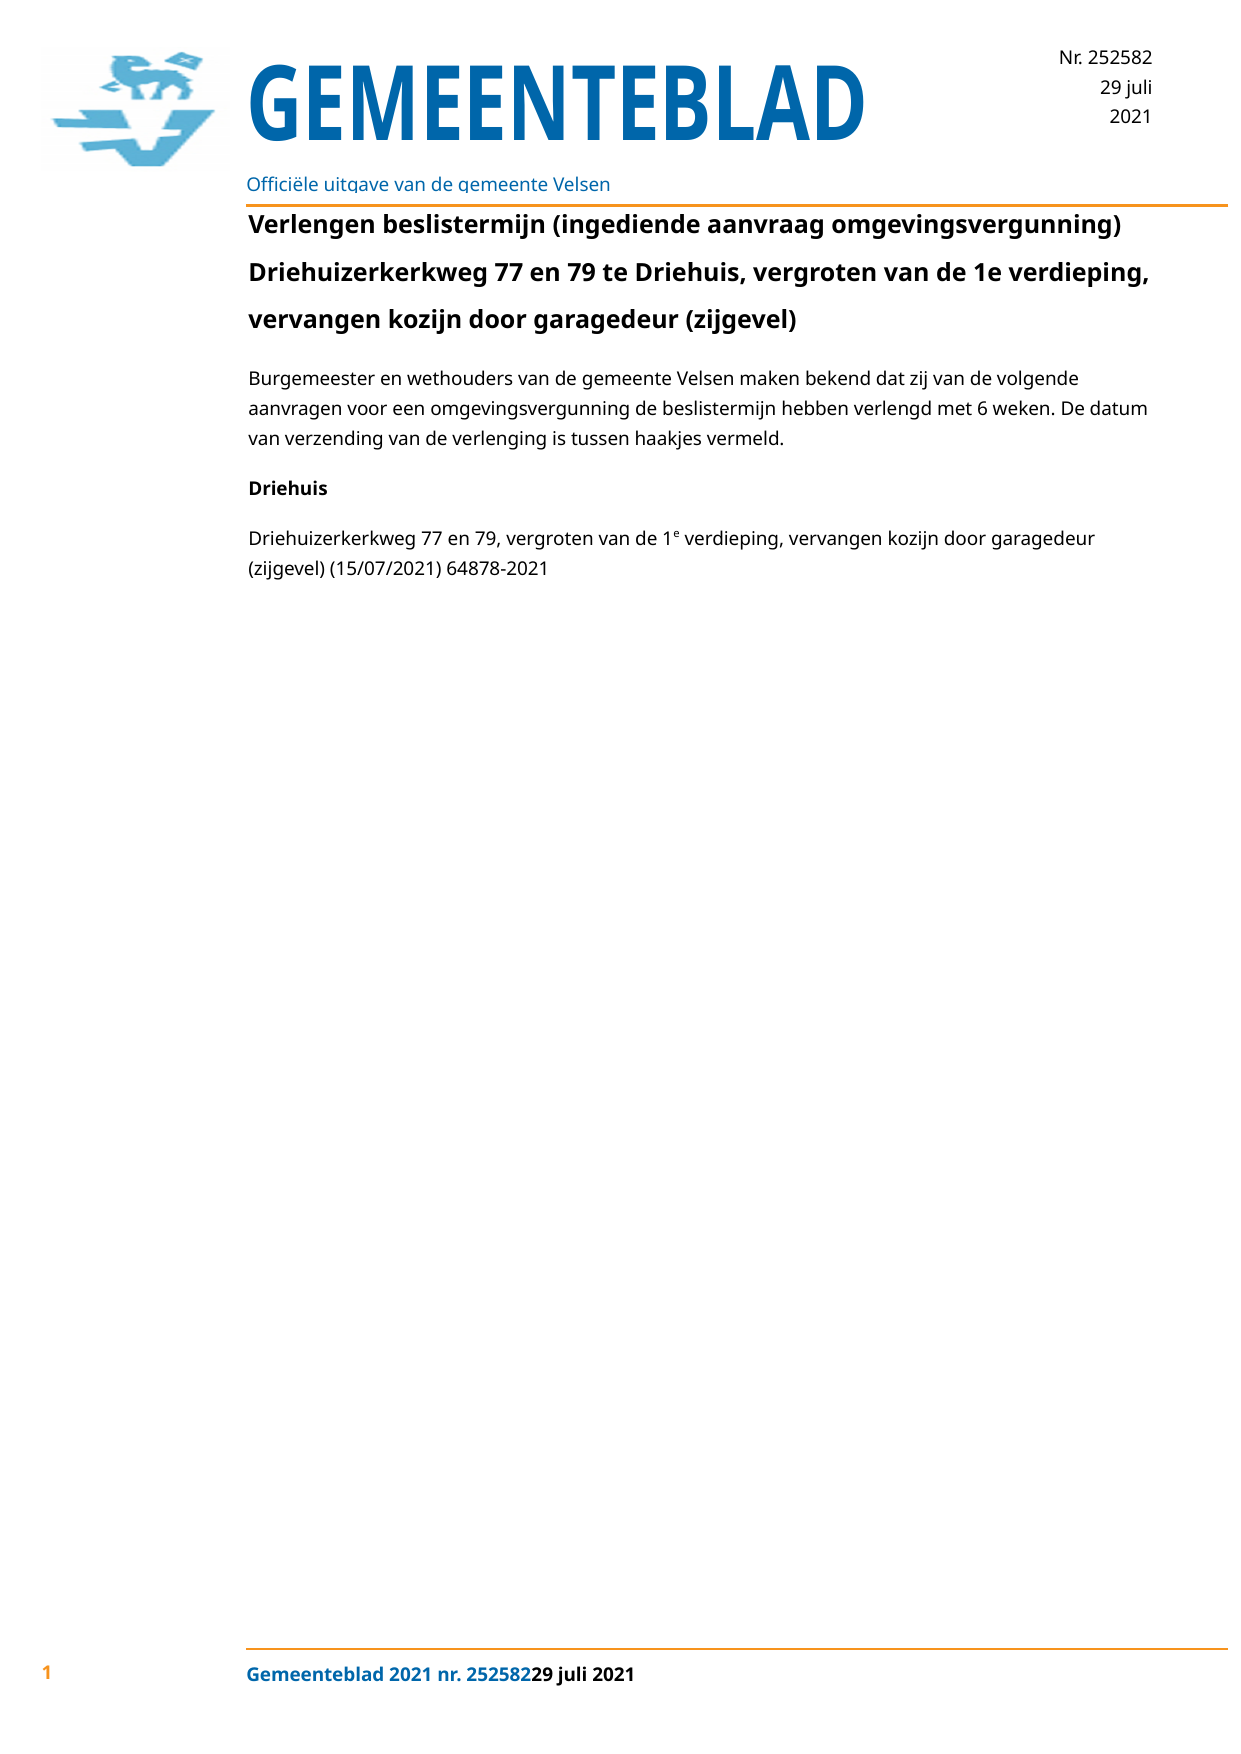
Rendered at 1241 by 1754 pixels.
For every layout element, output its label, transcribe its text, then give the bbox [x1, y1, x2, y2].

text Driehuizerkerkweg 77 en 79, vergroten van de 1e verdieping, vervangen kozijn door garagedeur (zijgevel) (15/07/2021) 64878-2021 [248, 526, 1152, 581]
picture [41, 47, 231, 172]
text Verlengen beslistermijn (ingediende aanvraag omgevingsvergunning) Driehuizerkerkweg 77 en 79 te Driehuis, vergroten van de 1e verdieping, vervangen kozijn door garagedeur (zijgevel) [248, 207, 1152, 336]
text Burgemeester en wethouders van de gemeente Velsen maken bekend dat zij van de volgende aanvragen voor een omgevingsvergunning de beslistermijn hebben verlengd met 6 weken. De datum van verzending van de verlenging is tussen haakjes vermeld. [248, 366, 1152, 450]
text Driehuis [248, 475, 1152, 501]
